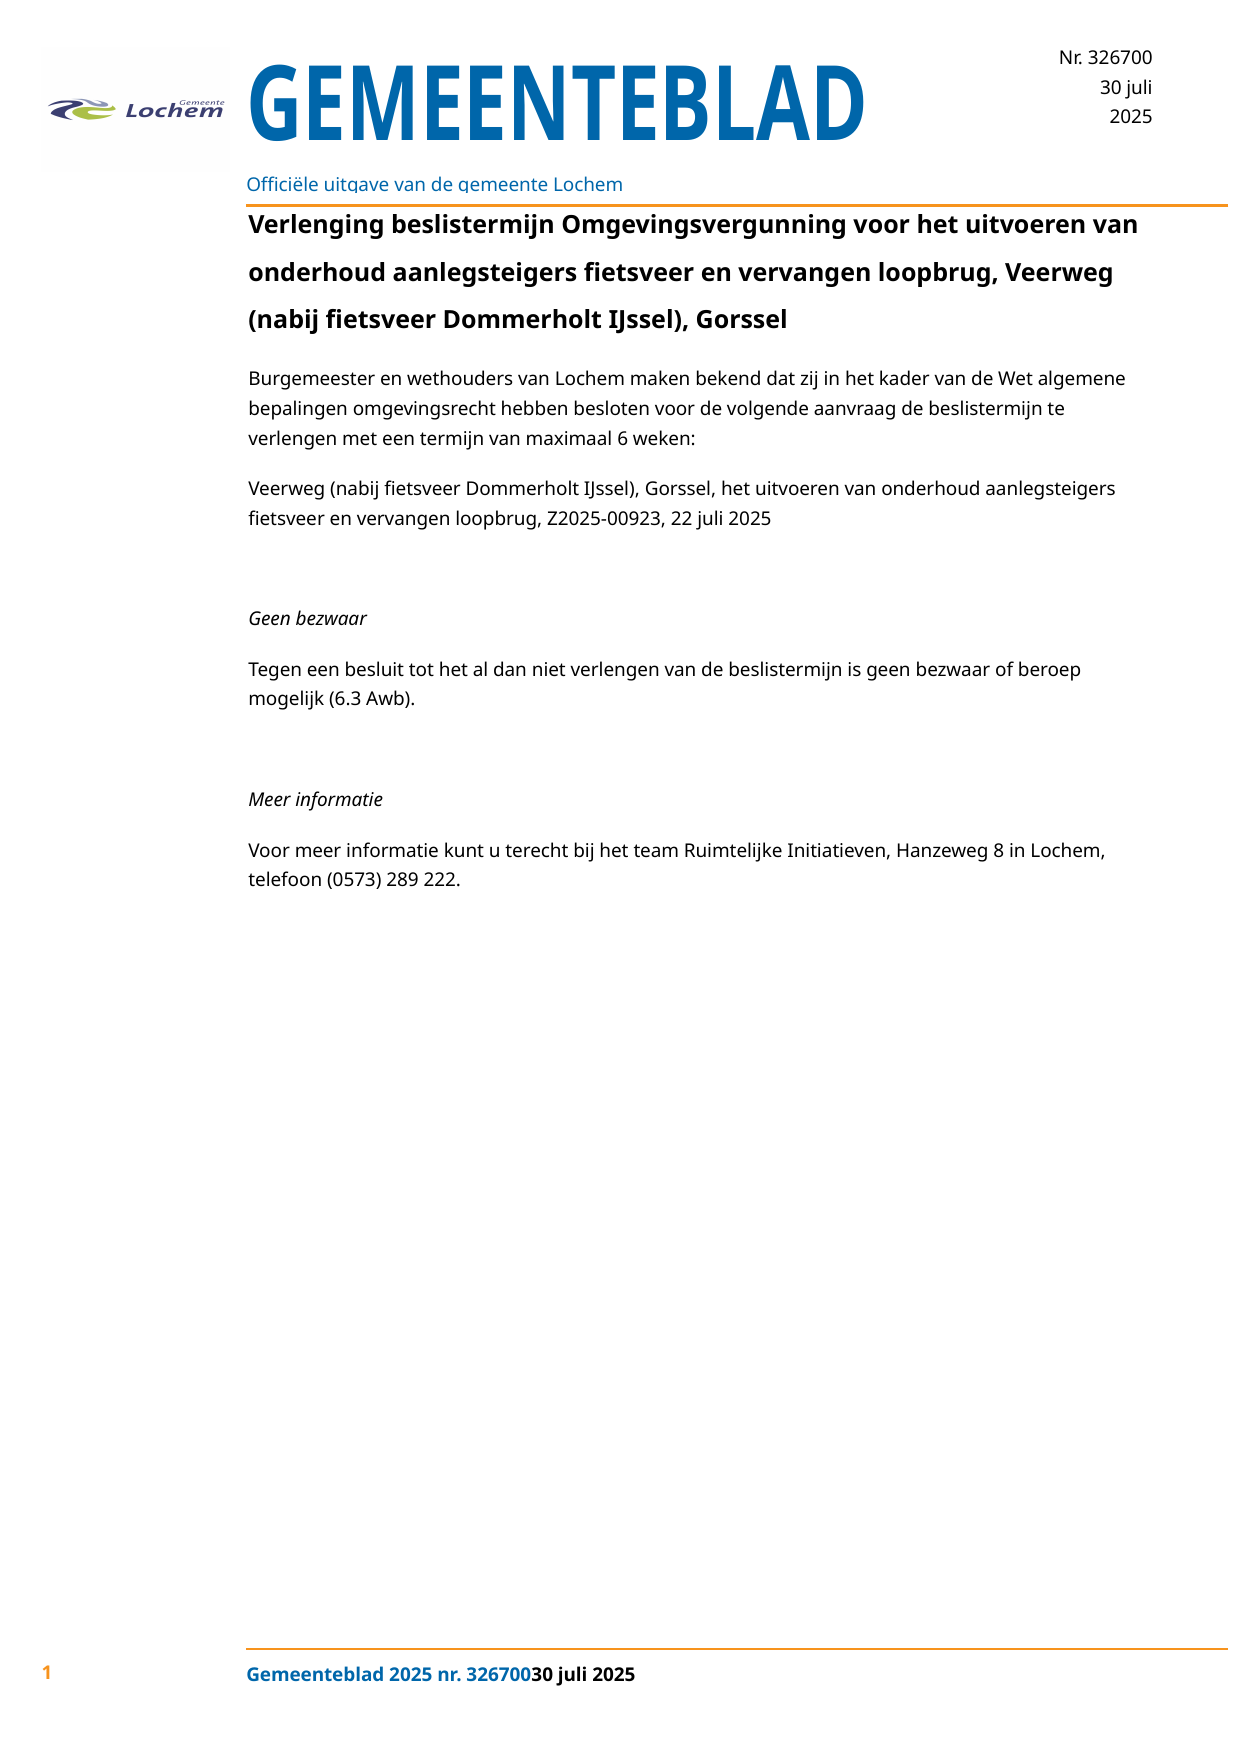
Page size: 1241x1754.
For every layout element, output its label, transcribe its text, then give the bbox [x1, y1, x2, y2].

text Burgemeester en wethouders van Lochem maken bekend dat zij in het kader van de Wet algemene bepalingen omgevingsrecht hebben besloten voor de volgende aanvraag de beslistermijn te verlengen met een termijn van maximaal 6 weken: [248, 366, 1152, 450]
text Tegen een besluit tot het al dan niet verlengen van de beslistermijn is geen bezwaar of beroep mogelijk (6.3 Awb). [248, 656, 1152, 711]
text Voor meer informatie kunt u terecht bij het team Ruimtelijke Initiatieven, Hanzeweg 8 in Lochem, telefoon (0573) 289 222. [248, 837, 1152, 892]
text Meer informatie [248, 786, 1152, 812]
text Geen bezwaar [248, 606, 1152, 631]
text Veerweg (nabij fietsveer Dommerholt IJssel), Gorssel, het uitvoeren van onderhoud aanlegsteigers fietsveer en vervangen loopbrug, Z2025-00923, 22 juli 2025 [248, 475, 1152, 530]
picture [41, 47, 231, 172]
text Verlenging beslistermijn Omgevingsvergunning voor het uitvoeren van onderhoud aanlegsteigers fietsveer en vervangen loopbrug, Veerweg (nabij fietsveer Dommerholt IJssel), Gorssel [248, 207, 1152, 336]
